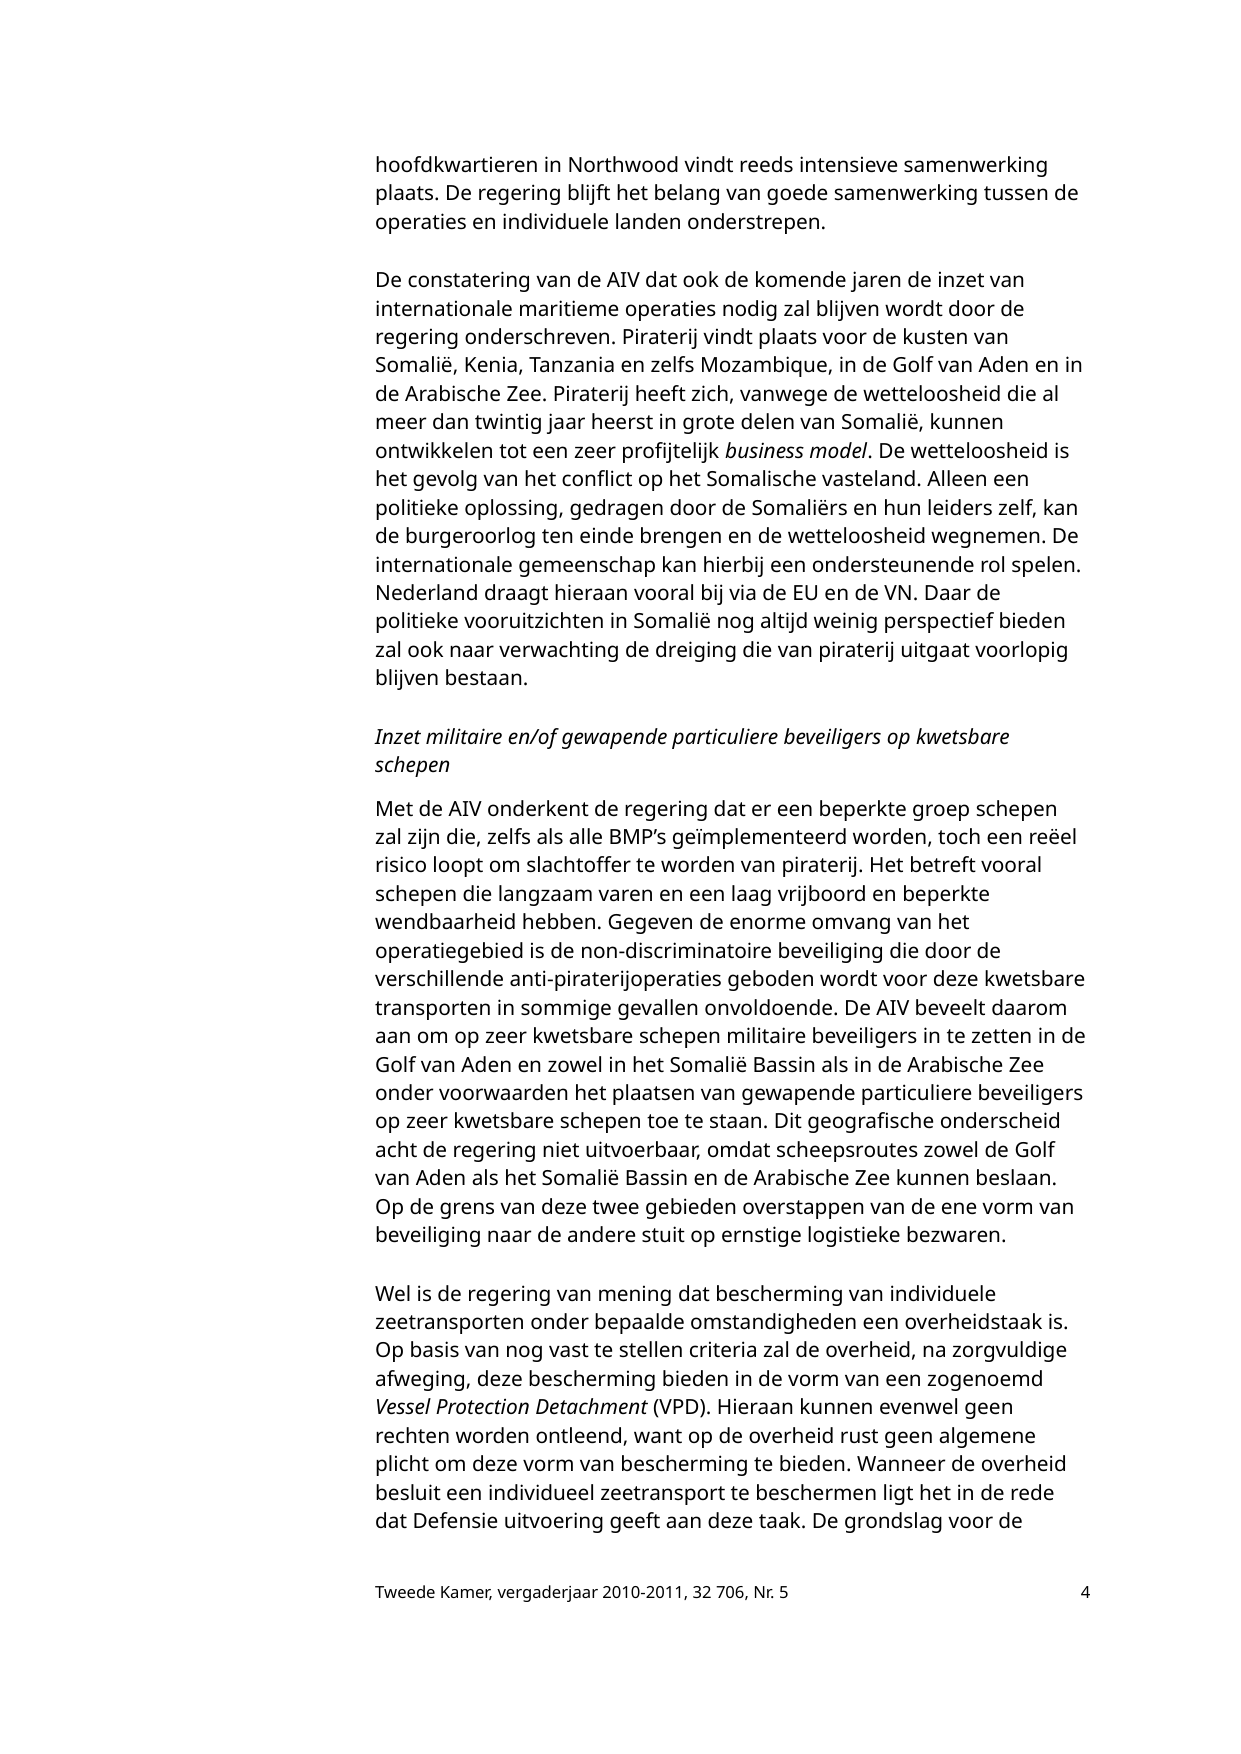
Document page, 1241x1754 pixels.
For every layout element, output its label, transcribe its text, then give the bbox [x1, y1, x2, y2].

text Wel is de regering van mening dat bescherming van individuele zeetransporten onder bepaalde omstandigheden een overheidstaak is. Op basis van nog vast te stellen criteria zal de overheid, na zorgvuldige afweging, deze bescherming bieden in de vorm van een zogenoemd Vessel Protection Detachment (VPD). Hieraan kunnen evenwel geen rechten worden ontleend, want op de overheid rust geen algemene plicht om deze vorm van bescherming te bieden. Wanneer de overheid besluit een individueel zeetransport te beschermen ligt het in de rede dat Defensie uitvoering geeft aan deze taak. De grondslag voor de [375, 1279, 1090, 1535]
text De constatering van de AIV dat ook de komende jaren de inzet van internationale maritieme operaties nodig zal blijven wordt door de regering onderschreven. Piraterij vindt plaats voor de kusten van Somalië, Kenia, Tanzania en zelfs Mozambique, in de Golf van Aden en in de Arabische Zee. Piraterij heeft zich, vanwege de wetteloosheid die al meer dan twintig jaar heerst in grote delen van Somalië, kunnen ontwikkelen tot een zeer profijtelijk business model. De wetteloosheid is het gevolg van het conflict op het Somalische vasteland. Alleen een politieke oplossing, gedragen door de Somaliërs en hun leiders zelf, kan de burgeroorlog ten einde brengen en de wetteloosheid wegnemen. De internationale gemeenschap kan hierbij een ondersteunende rol spelen. Nederland draagt hieraan vooral bij via de EU en de VN. Daar de politieke vooruitzichten in Somalië nog altijd weinig perspectief bieden zal ook naar verwachting de dreiging die van piraterij uitgaat voorlopig blijven bestaan. [375, 265, 1090, 692]
text Met de AIV onderkent de regering dat er een beperkte groep schepen zal zijn die, zelfs als alle BMP’s geïmplementeerd worden, toch een reëel risico loopt om slachtoffer te worden van piraterij. Het betreft vooral schepen die langzaam varen en een laag vrijboord en beperkte wendbaarheid hebben. Gegeven de enorme omvang van het operatiegebied is de non-discriminatoire beveiliging die door de verschillende anti-piraterijoperaties geboden wordt voor deze kwetsbare transporten in sommige gevallen onvoldoende. De AIV beveelt daarom aan om op zeer kwetsbare schepen militaire beveiligers in te zetten in de Golf van Aden en zowel in het Somalië Bassin als in de Arabische Zee onder voorwaarden het plaatsen van gewapende particuliere beveiligers op zeer kwetsbare schepen toe te staan. Dit geografische onderscheid acht de regering niet uitvoerbaar, omdat scheepsroutes zowel de Golf van Aden als het Somalië Bassin en de Arabische Zee kunnen beslaan. Op de grens van deze twee gebieden overstappen van de ene vorm van beveiliging naar de andere stuit op ernstige logistieke bezwaren. [375, 794, 1090, 1249]
text hoofdkwartieren in Northwood vindt reeds intensieve samenwerking plaats. De regering blijft het belang van goede samenwerking tussen de operaties en individuele landen onderstrepen. [375, 150, 1090, 235]
text Inzet militaire en/of gewapende particuliere beveiligers op kwetsbare schepen [375, 722, 1090, 779]
